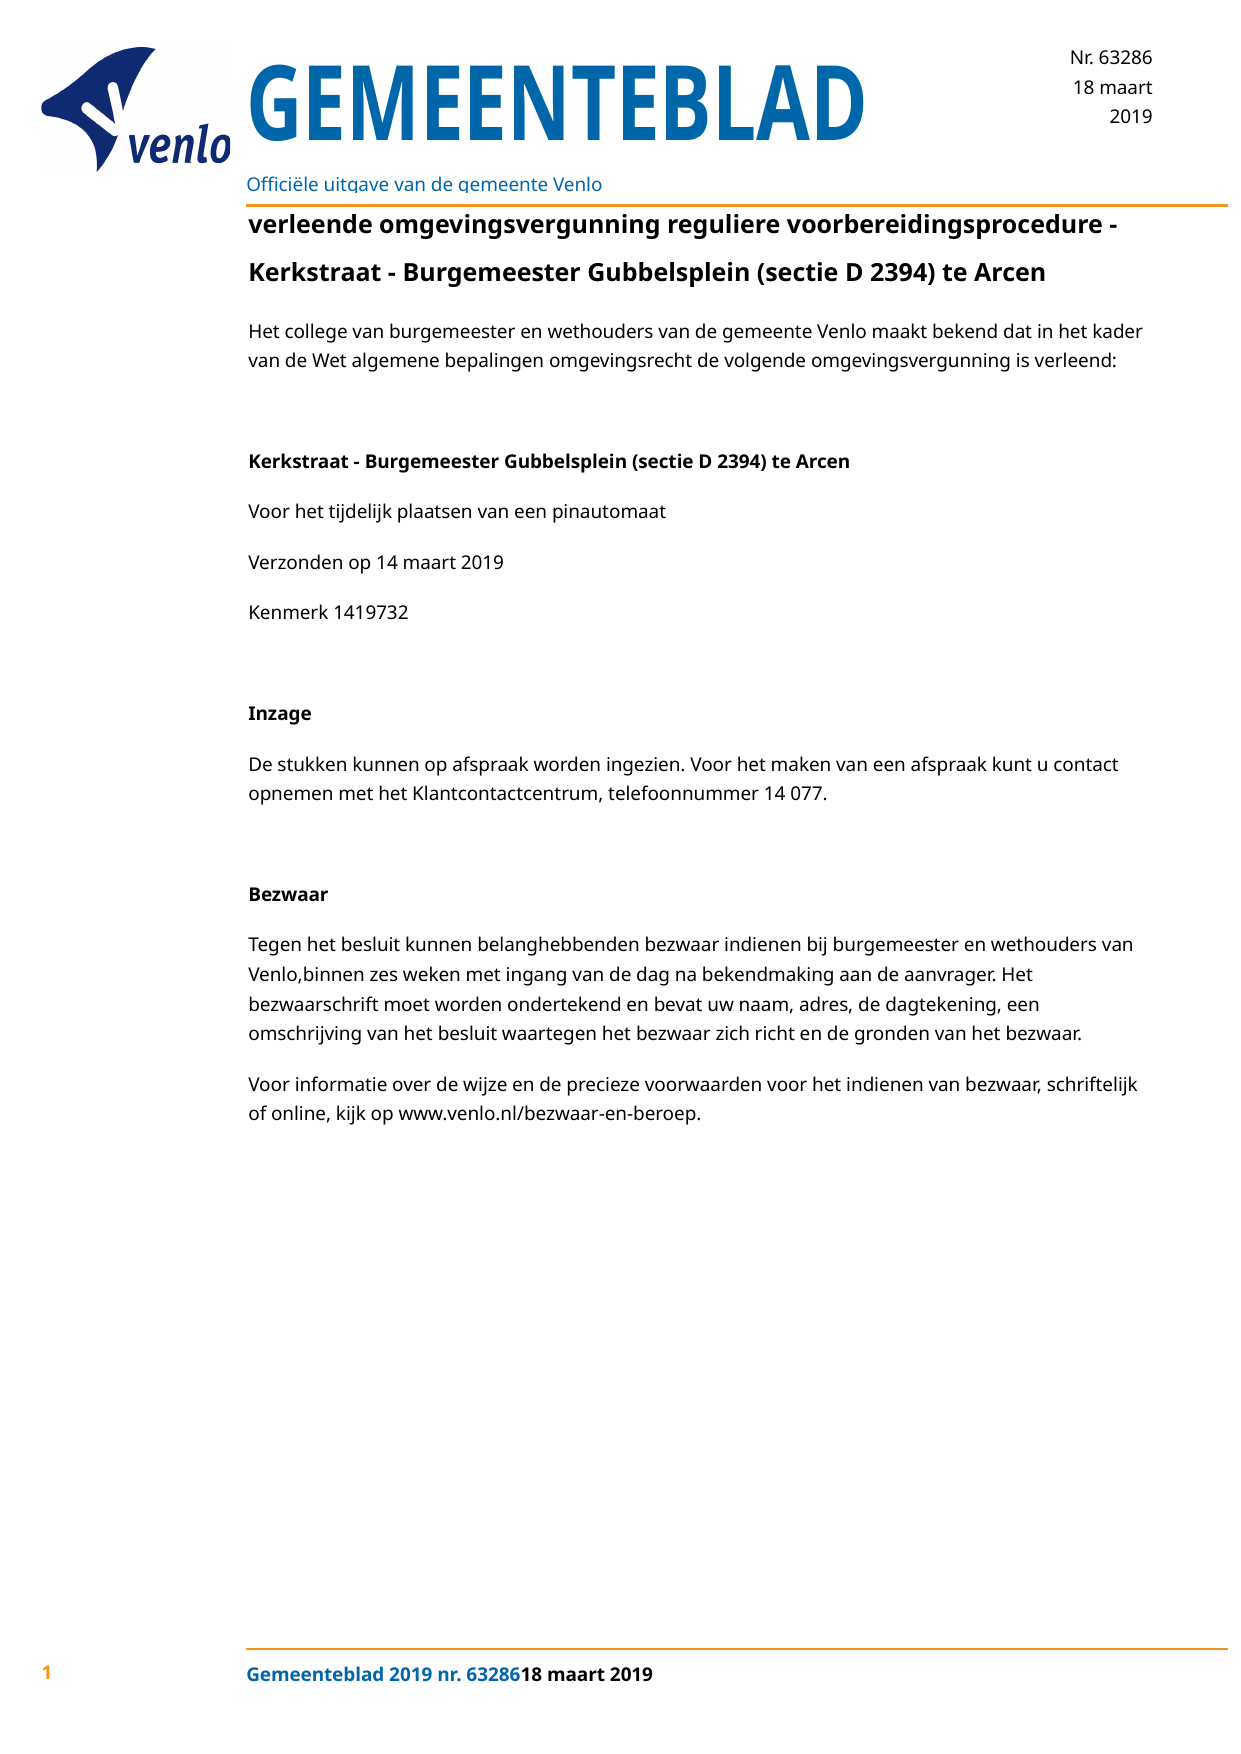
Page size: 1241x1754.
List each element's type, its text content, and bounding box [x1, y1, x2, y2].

text Tegen het besluit kunnen belanghebbenden bezwaar indienen bij burgemeester en wethouders van Venlo,binnen zes weken met ingang van de dag na bekendmaking aan de aanvrager. Het bezwaarschrift moet worden ondertekend en bevat uw naam, adres, de dagtekening, een omschrijving van het besluit waartegen het bezwaar zich richt en de gronden van het bezwaar. [248, 932, 1152, 1046]
text Bezwaar [248, 881, 1152, 907]
text Kenmerk 1419732 [248, 599, 1152, 625]
text Inzage [248, 700, 1152, 726]
text Het college van burgemeester en wethouders van de gemeente Venlo maakt bekend dat in het kader van de Wet algemene bepalingen omgevingsrecht de volgende omgevingsvergunning is verleend: [248, 318, 1152, 373]
text De stukken kunnen op afspraak worden ingezien. Voor het maken van een afspraak kunt u contact opnemen met het Klantcontactcentrum, telefoonnummer 14 077. [248, 751, 1152, 806]
text Voor informatie over de wijze en de precieze voorwaarden voor het indienen van bezwaar, schriftelijk of online, kijk op www.venlo.nl/bezwaar-en-beroep. [248, 1071, 1152, 1126]
text Kerkstraat - Burgemeester Gubbelsplein (sectie D 2394) te Arcen [248, 448, 1152, 474]
text Voor het tijdelijk plaatsen van een pinautomaat [248, 499, 1152, 524]
text Verzonden op 14 maart 2019 [248, 549, 1152, 575]
picture [41, 47, 231, 172]
text verleende omgevingsvergunning reguliere voorbereidingsprocedure - Kerkstraat - Burgemeester Gubbelsplein (sectie D 2394) te Arcen [248, 207, 1152, 288]
